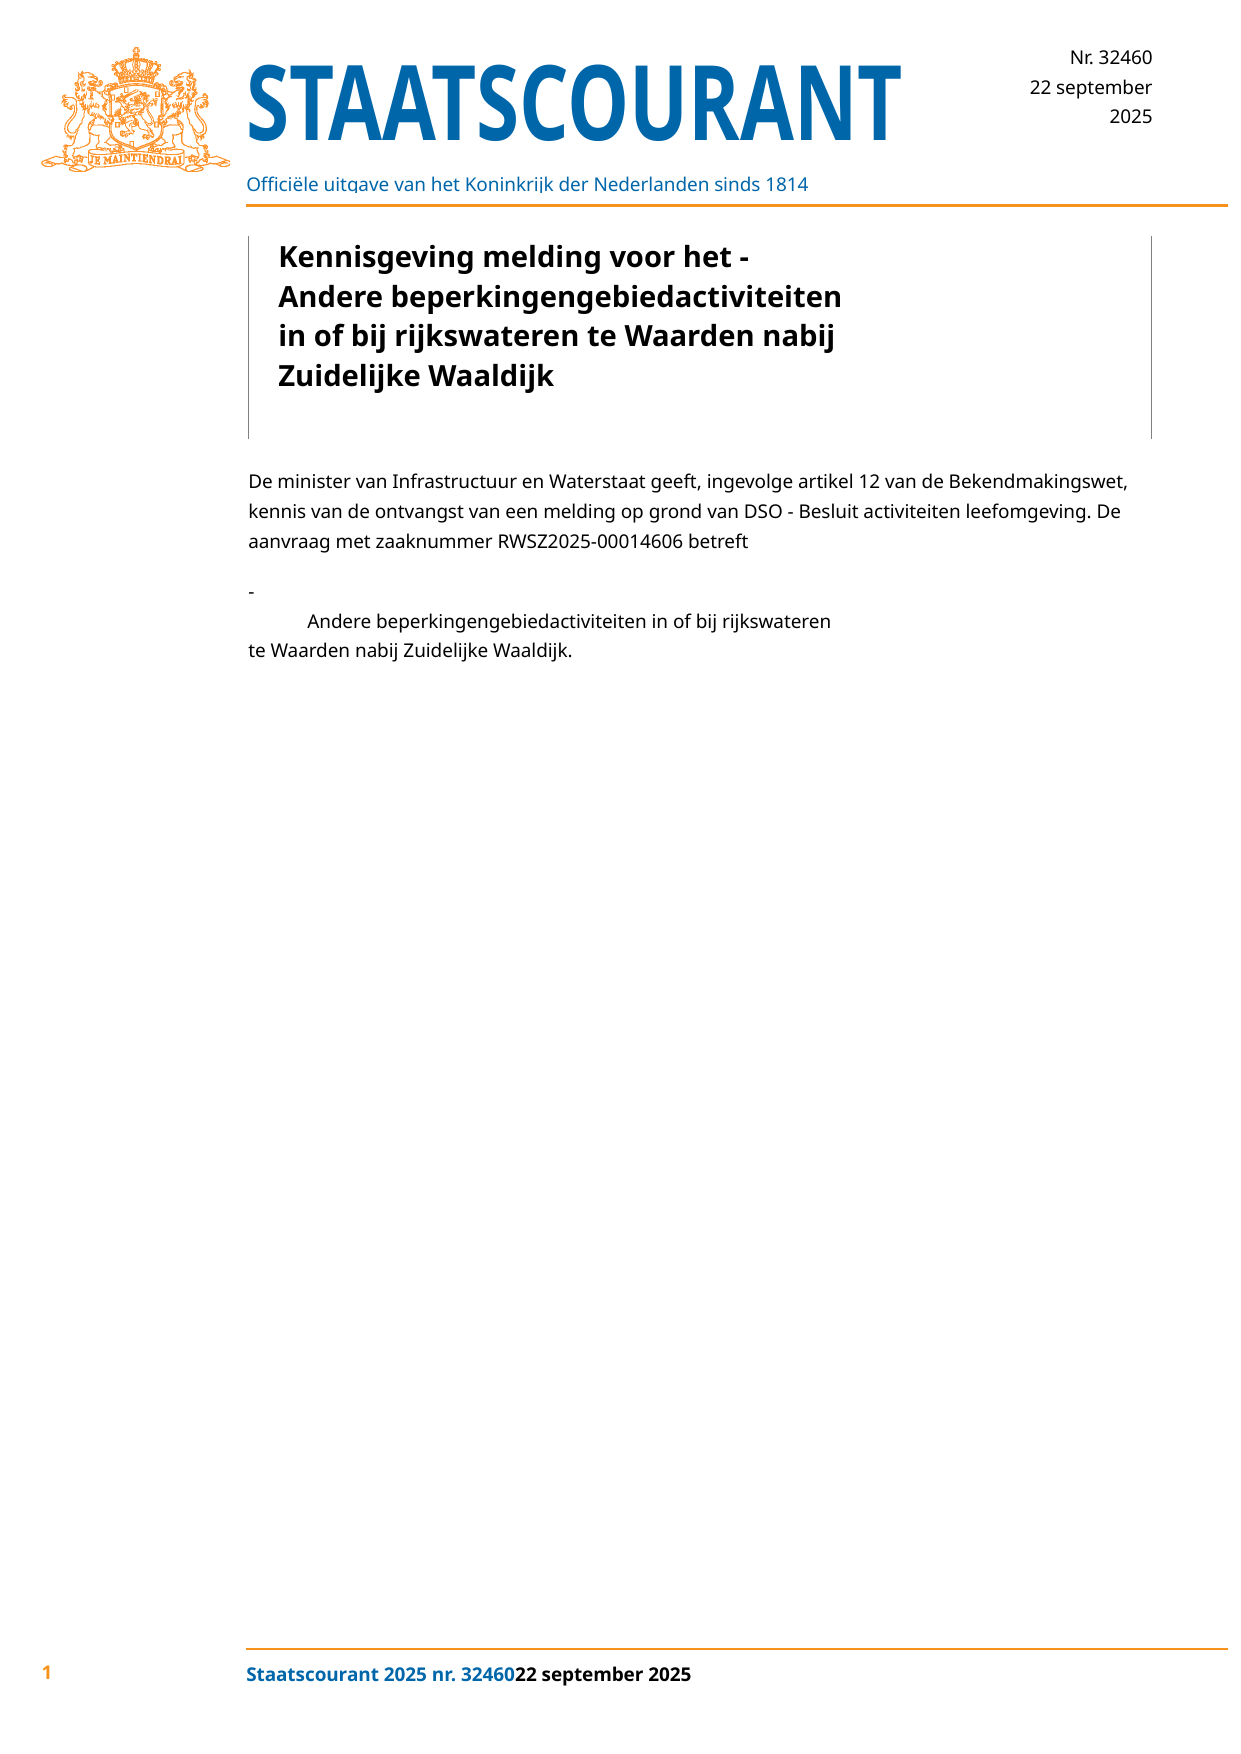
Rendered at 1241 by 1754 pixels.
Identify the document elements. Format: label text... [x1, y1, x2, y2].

table_header [1090, 236, 1151, 413]
table_header Kennisgeving melding voor het -Andere beperkingengebiedactiviteiten in of bij rijkswateren te Waarden nabij Zuidelijke Waaldijk [249, 236, 850, 439]
picture [41, 47, 231, 172]
picture [912, 236, 1090, 414]
list Andere beperkingengebiedactiviteiten in of bij rijkswateren [248, 608, 1152, 633]
text te Waarden nabij Zuidelijke Waaldijk. [248, 637, 1152, 663]
table_header [850, 414, 1151, 439]
text De minister van Infrastructuur en Waterstaat geeft, ingevolge artikel 12 van de Bekendmakingswet, kennis van de ontvangst van een melding op grond van DSO - Besluit activiteiten leefomgeving. De aanvraag met zaaknummer RWSZ2025-00014606 betreft [248, 469, 1152, 553]
table_header [850, 236, 912, 413]
